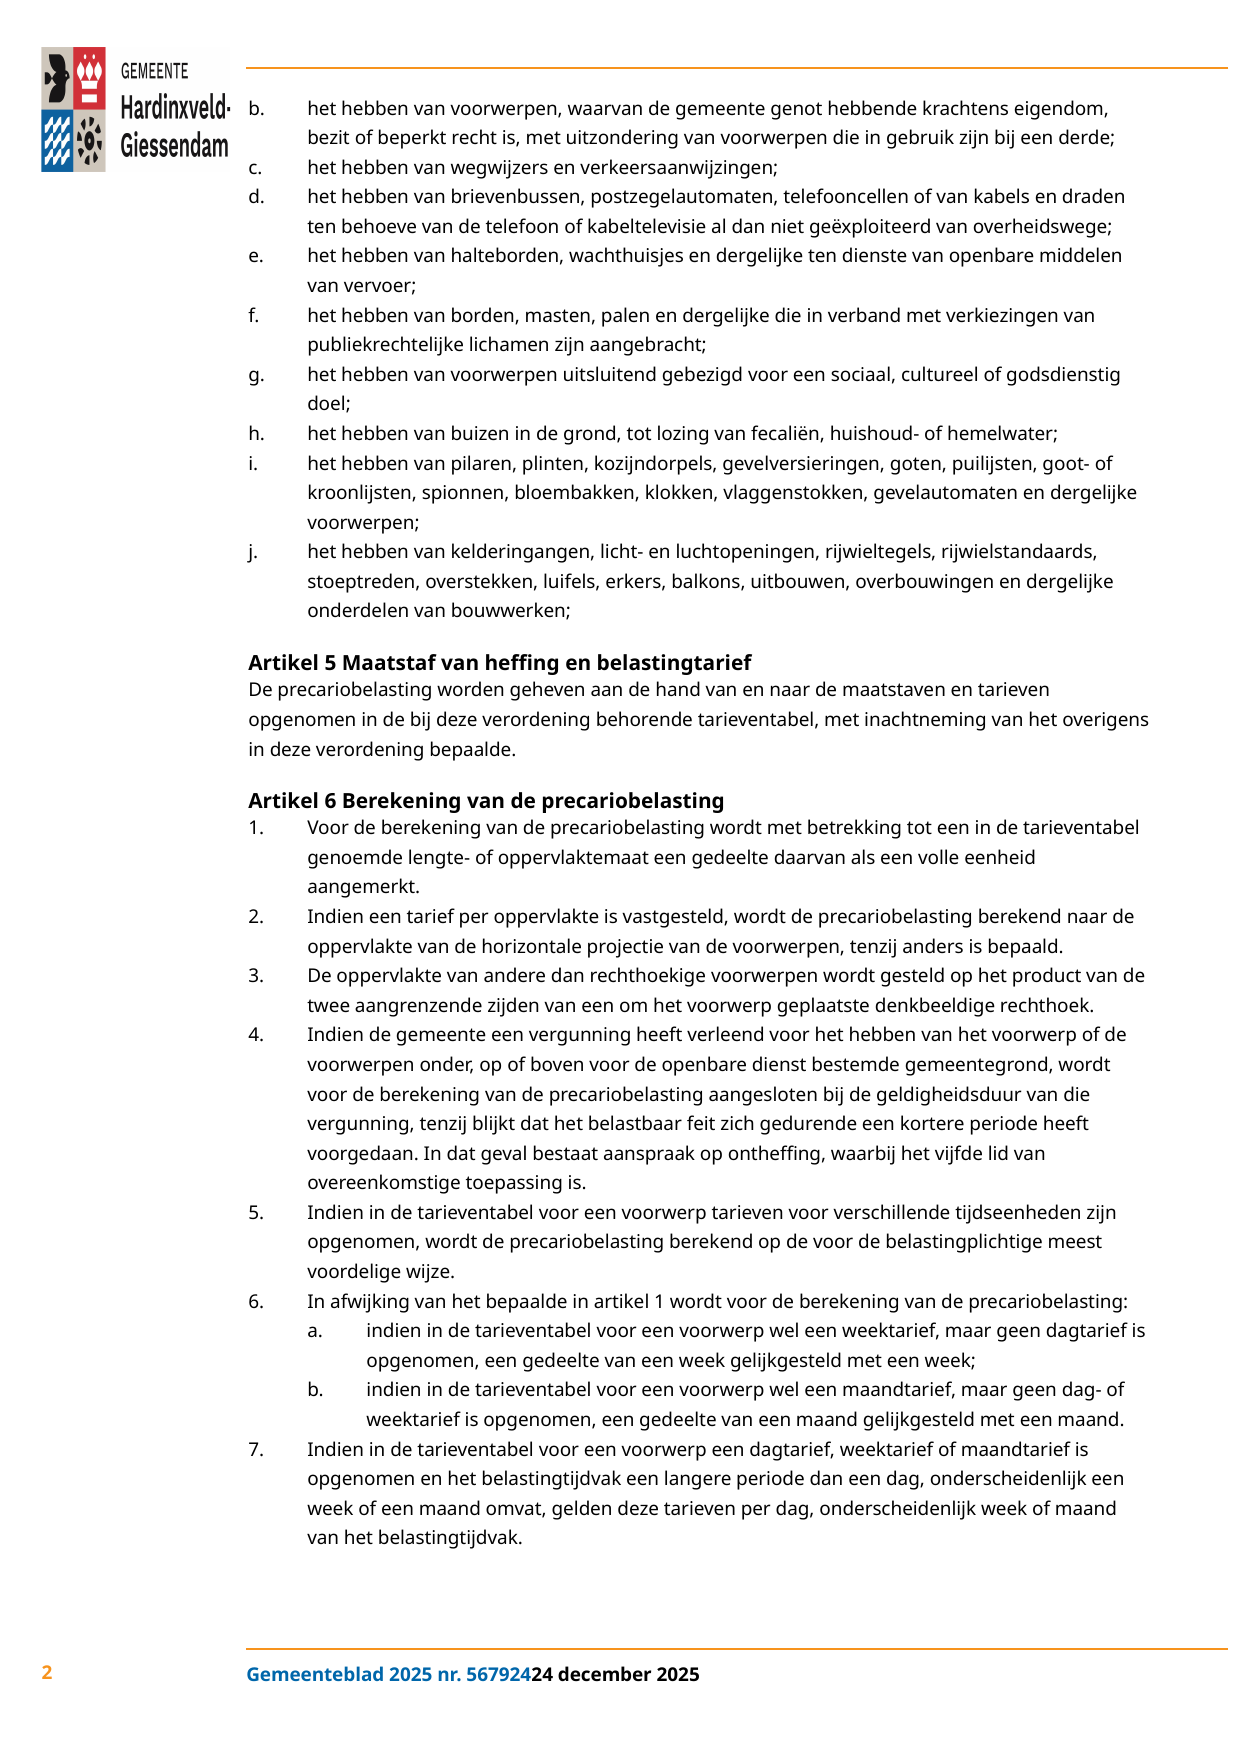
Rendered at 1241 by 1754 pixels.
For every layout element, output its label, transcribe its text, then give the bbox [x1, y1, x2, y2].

list Indien in de tarieventabel voor een voorwerp een dagtarief, weektarief of maandtarief is opgenomen en het belastingtijdvak een langere periode dan een dag, onderscheidenlijk een week of een maand omvat, gelden deze tarieven per dag, onderscheidenlijk week of maand van het belastingtijdvak. [248, 1436, 1152, 1550]
list Indien in de tarieventabel voor een voorwerp tarieven voor verschillende tijdseenheden zijn opgenomen, wordt de precariobelasting berekend op de voor de belastingplichtige meest voordelige wijze. [248, 1199, 1152, 1284]
list het hebben van voorwerpen, waarvan de gemeente genot hebbende krachtens eigendom, bezit of beperkt recht is, met uitzondering van voorwerpen die in gebruik zijn bij een derde; [248, 95, 1152, 150]
list het hebben van borden, masten, palen en dergelijke die in verband met verkiezingen van publiekrechtelijke lichamen zijn aangebracht; [248, 302, 1152, 357]
picture [41, 47, 231, 172]
list het hebben van voorwerpen uitsluitend gebezigd voor een sociaal, cultureel of godsdienstig doel; [248, 361, 1152, 416]
list het hebben van brievenbussen, postzegelautomaten, telefooncellen of van kabels en draden ten behoeve van de telefoon of kabeltelevisie al dan niet geëxploiteerd van overheidswege; [248, 183, 1152, 239]
list Indien de gemeente een vergunning heeft verleend voor het hebben van het voorwerp of de voorwerpen onder, op of boven voor de openbare dienst bestemde gemeentegrond, wordt voor de berekening van de precariobelasting aangesloten bij de geldigheidsduur van die vergunning, tenzij blijkt dat het belastbaar feit zich gedurende een kortere periode heeft voorgedaan. In dat geval bestaat aanspraak op ontheffing, waarbij het vijfde lid van overeenkomstige toepassing is. [248, 1022, 1152, 1195]
text De precariobelasting worden geheven aan de hand van en naar de maatstaven en tarieven opgenomen in de bij deze verordening behorende tarieventabel, met inachtneming van het overigens in deze verordening bepaalde. [248, 677, 1152, 761]
list het hebben van wegwijzers en verkeersaanwijzingen; [248, 154, 1152, 180]
list het hebben van halteborden, wachthuisjes en dergelijke ten dienste van openbare middelen van vervoer; [248, 243, 1152, 298]
list het hebben van buizen in de grond, tot lozing van fecaliën, huishoud- of hemelwater; [248, 420, 1152, 446]
text Artikel 6 Berekening van de precariobelasting [248, 786, 1152, 814]
list De oppervlakte van andere dan rechthoekige voorwerpen wordt gesteld op het product van de twee aangrenzende zijden van een om het voorwerp geplaatste denkbeeldige rechthoek. [248, 962, 1152, 1018]
list Indien een tarief per oppervlakte is vastgesteld, wordt de precariobelasting berekend naar de oppervlakte van de horizontale projectie van de voorwerpen, tenzij anders is bepaald. [248, 903, 1152, 959]
list het hebben van kelderingangen, licht- en luchtopeningen, rijwieltegels, rijwielstandaards, stoeptreden, overstekken, luifels, erkers, balkons, uitbouwen, overbouwingen en dergelijke onderdelen van bouwwerken; [248, 538, 1152, 623]
list Voor de berekening van de precariobelasting wordt met betrekking tot een in de tarieventabel genoemde lengte- of oppervlaktemaat een gedeelte daarvan als een volle eenheid aangemerkt. [248, 814, 1152, 899]
list indien in de tarieventabel voor een voorwerp wel een maandtarief, maar geen dag- of weektarief is opgenomen, een gedeelte van een maand gelijkgesteld met een maand. [307, 1377, 1152, 1432]
list In afwijking van het bepaalde in artikel 1 wordt voor de berekening van de precariobelasting: [248, 1288, 1152, 1314]
text Artikel 5 Maatstaf van heffing en belastingtarief [248, 648, 1152, 677]
list het hebben van pilaren, plinten, kozijndorpels, gevelversieringen, goten, puilijsten, goot- of kroonlijsten, spionnen, bloembakken, klokken, vlaggenstokken, gevelautomaten en dergelijke voorwerpen; [248, 450, 1152, 535]
list indien in de tarieventabel voor een voorwerp wel een weektarief, maar geen dagtarief is opgenomen, een gedeelte van een week gelijkgesteld met een week; [307, 1317, 1152, 1373]
